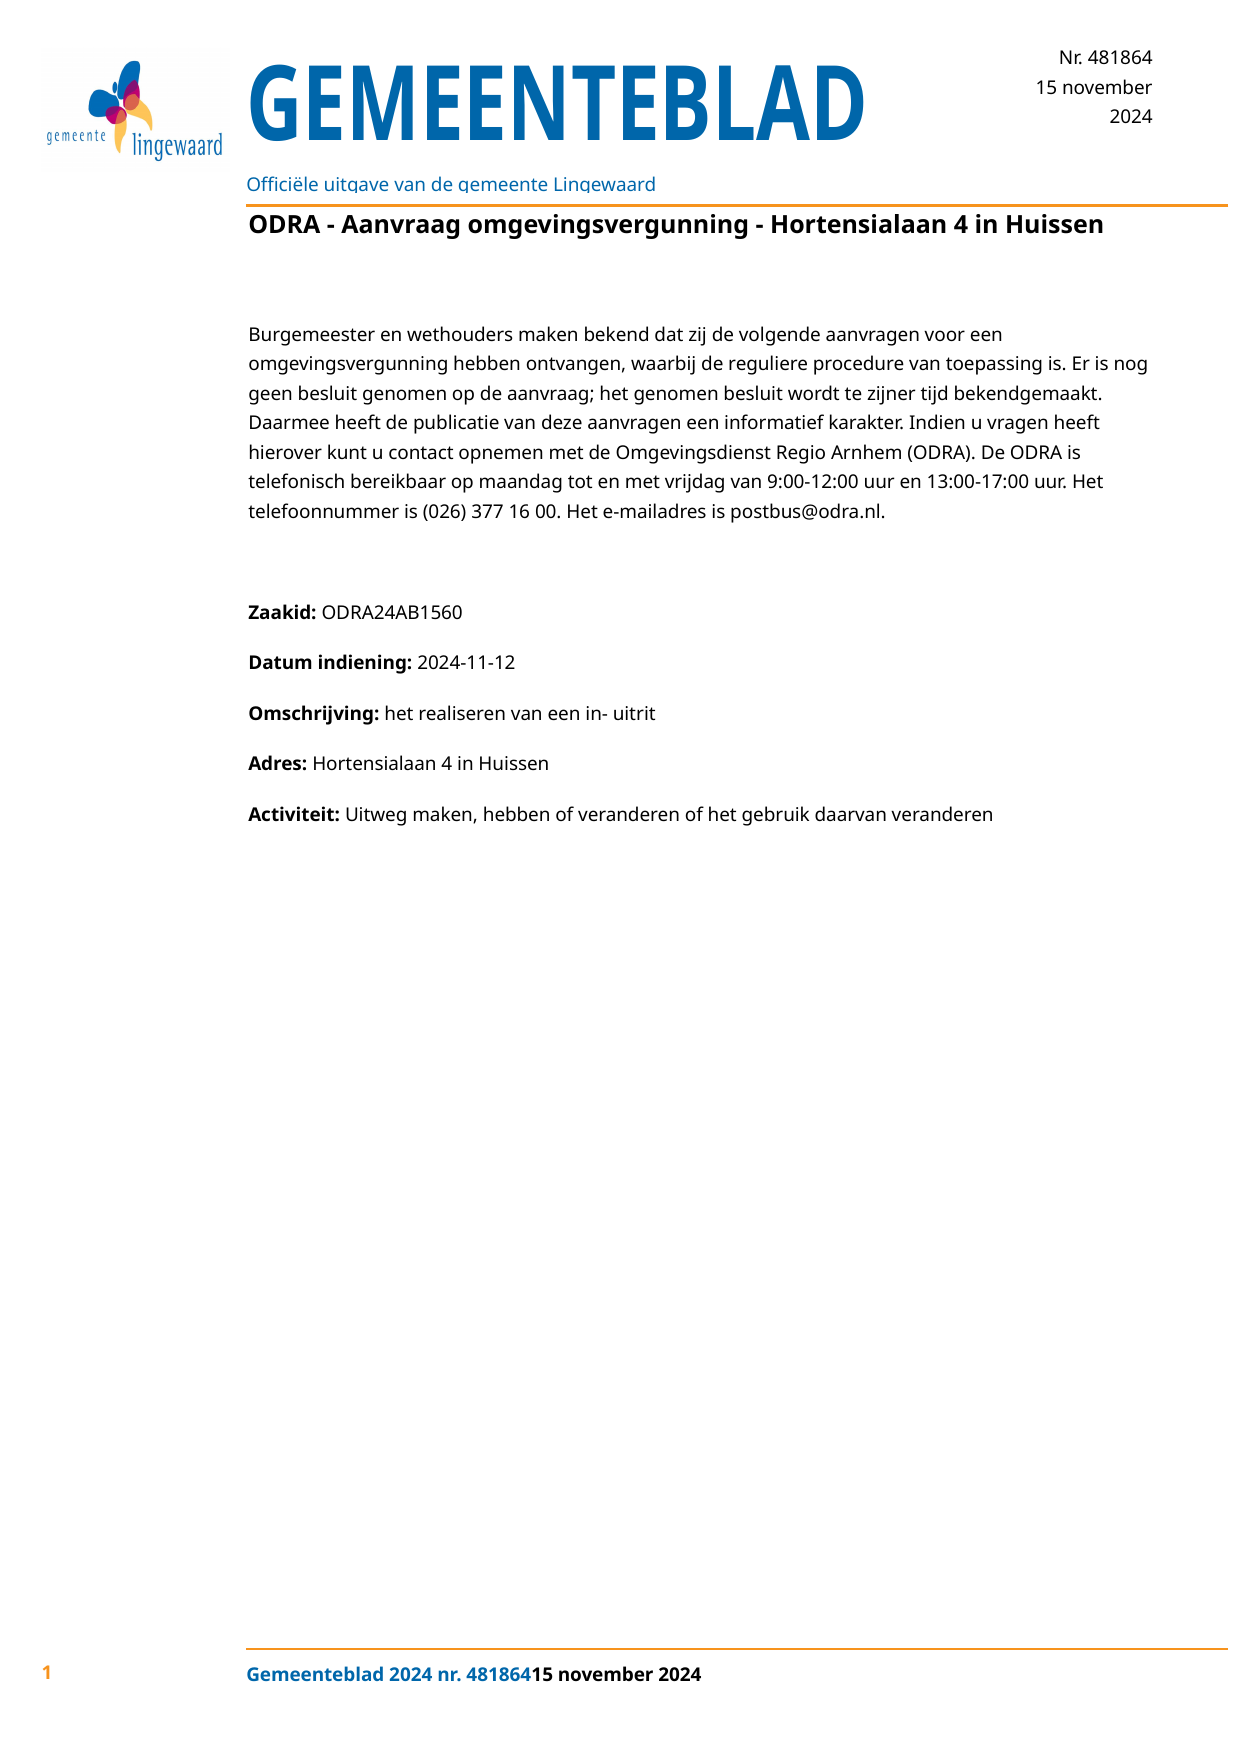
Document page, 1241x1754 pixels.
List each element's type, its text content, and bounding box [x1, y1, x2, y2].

text Omschrijving: het realiseren van een in- uitrit [248, 700, 1152, 726]
text Zaakid: ODRA24AB1560 [248, 599, 1152, 625]
text ODRA - Aanvraag omgevingsvergunning - Hortensialaan 4 in Huissen [248, 207, 1152, 241]
text Activiteit: Uitweg maken, hebben of veranderen of het gebruik daarvan veranderen [248, 801, 1152, 826]
text Datum indiening: 2024-11-12 [248, 649, 1152, 675]
text Burgemeester en wethouders maken bekend dat zij de volgende aanvragen voor een omgevingsvergunning hebben ontvangen, waarbij de reguliere procedure van toepassing is. Er is nog geen besluit genomen op de aanvraag; het genomen besluit wordt te zijner tijd bekendgemaakt. Daarmee heeft de publicatie van deze aanvragen een informatief karakter. Indien u vragen heeft hierover kunt u contact opnemen met de Omgevingsdienst Regio Arnhem (ODRA). De ODRA is telefonisch bereikbaar op maandag tot en met vrijdag van 9:00-12:00 uur en 13:00-17:00 uur. Het telefoonnummer is (026) 377 16 00. Het e-mailadres is postbus@odra.nl. [248, 321, 1152, 524]
text Adres: Hortensialaan 4 in Huissen [248, 750, 1152, 776]
picture [41, 47, 231, 172]
